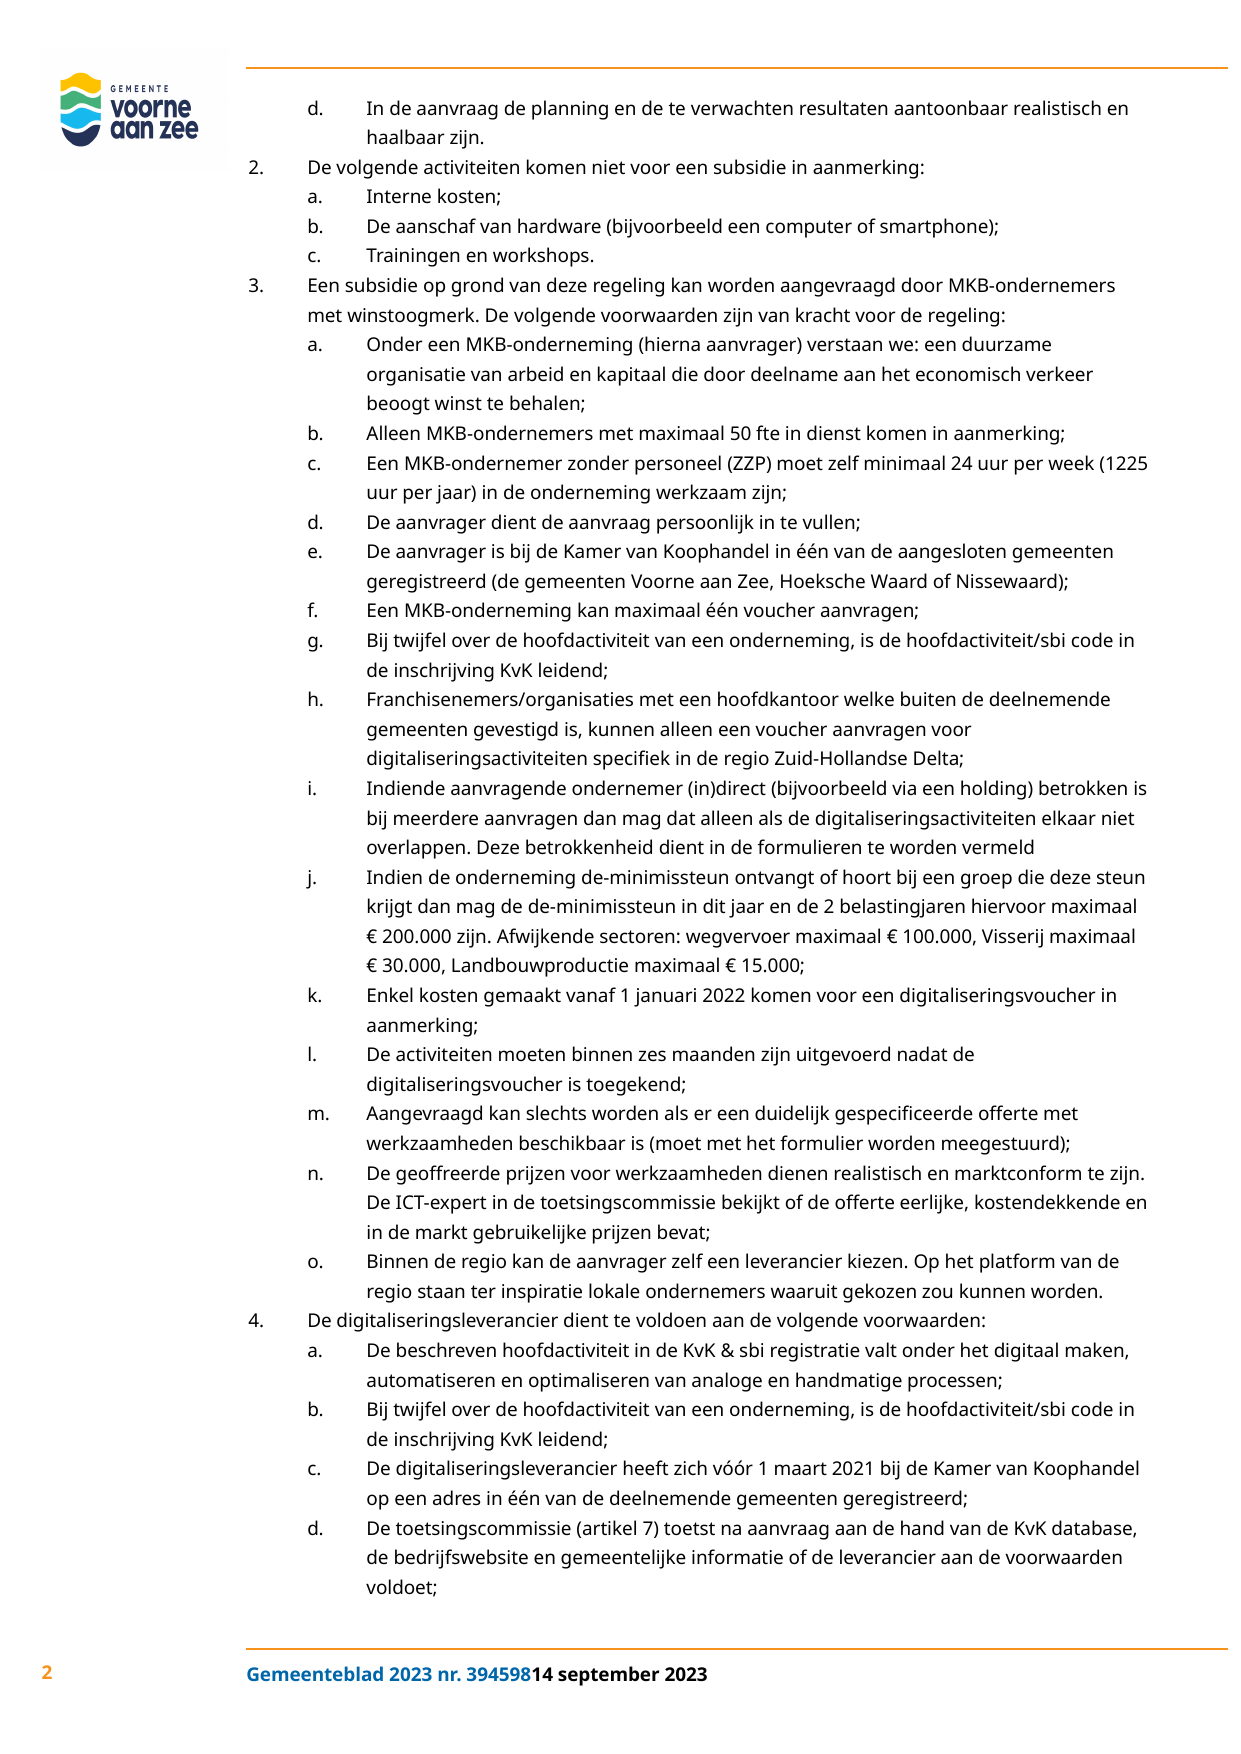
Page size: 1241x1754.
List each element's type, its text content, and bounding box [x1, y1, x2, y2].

list Enkel kosten gemaakt vanaf 1 januari 2022 komen voor een digitaliseringsvoucher in aanmerking; [307, 982, 1152, 1038]
list Franchisenemers/organisaties met een hoofdkantoor welke buiten de deelnemende gemeenten gevestigd is, kunnen alleen een voucher aanvragen voor digitaliseringsactiviteiten specifiek in de regio Zuid-Hollandse Delta; [307, 686, 1152, 771]
list Aangevraagd kan slechts worden als er een duidelijk gespecificeerde offerte met werkzaamheden beschikbaar is (moet met het formulier worden meegestuurd); [307, 1101, 1152, 1156]
list Indiende aanvragende ondernemer (in)direct (bijvoorbeeld via een holding) betrokken is bij meerdere aanvragen dan mag dat alleen als de digitaliseringsactiviteiten elkaar niet overlappen. Deze betrokkenheid dient in de formulieren te worden vermeld [307, 775, 1152, 860]
picture [41, 47, 231, 172]
list Bij twijfel over de hoofdactiviteit van een onderneming, is de hoofdactiviteit/sbi code in de inschrijving KvK leidend; [307, 627, 1152, 683]
list De digitaliseringsleverancier dient te voldoen aan de volgende voorwaarden: [248, 1308, 1152, 1333]
list De toetsingscommissie (artikel 7) toetst na aanvraag aan de hand van de KvK database, de bedrijfswebsite en gemeentelijke informatie of de leverancier aan de voorwaarden voldoet; [307, 1515, 1152, 1600]
list Binnen de regio kan de aanvrager zelf een leverancier kiezen. Op het platform van de regio staan ter inspiratie lokale ondernemers waaruit gekozen zou kunnen worden. [307, 1248, 1152, 1304]
list De digitaliseringsleverancier heeft zich vóór 1 maart 2021 bij de Kamer van Koophandel op een adres in één van de deelnemende gemeenten geregistreerd; [307, 1456, 1152, 1511]
list In de aanvraag de planning en de te verwachten resultaten aantoonbaar realistisch en haalbaar zijn. [307, 95, 1152, 150]
list Indien de onderneming de-minimissteun ontvangt of hoort bij een groep die deze steun krijgt dan mag de de-minimissteun in dit jaar en de 2 belastingjaren hiervoor maximaal € 200.000 zijn. Afwijkende sectoren: wegvervoer maximaal € 100.000, Visserij maximaal € 30.000, Landbouwproductie maximaal € 15.000; [307, 864, 1152, 978]
list De aanvrager dient de aanvraag persoonlijk in te vullen; [307, 509, 1152, 535]
list Trainingen en workshops. [307, 243, 1152, 268]
list De aanvrager is bij de Kamer van Koophandel in één van de aangesloten gemeenten geregistreerd (de gemeenten Voorne aan Zee, Hoeksche Waard of Nissewaard); [307, 538, 1152, 594]
list De beschreven hoofdactiviteit in de KvK & sbi registratie valt onder het digitaal maken, automatiseren en optimaliseren van analoge en handmatige processen; [307, 1337, 1152, 1393]
list Alleen MKB-ondernemers met maximaal 50 fte in dienst komen in aanmerking; [307, 420, 1152, 446]
list Interne kosten; [307, 183, 1152, 209]
list Onder een MKB-onderneming (hierna aanvrager) verstaan we: een duurzame organisatie van arbeid en kapitaal die door deelname aan het economisch verkeer beoogt winst te behalen; [307, 331, 1152, 416]
list De geoffreerde prijzen voor werkzaamheden dienen realistisch en marktconform te zijn. De ICT-expert in de toetsingscommissie bekijkt of de offerte eerlijke, kostendekkende en in de markt gebruikelijke prijzen bevat; [307, 1160, 1152, 1245]
list De volgende activiteiten komen niet voor een subsidie in aanmerking: [248, 154, 1152, 180]
list De aanschaf van hardware (bijvoorbeeld een computer of smartphone); [307, 213, 1152, 239]
list Bij twijfel over de hoofdactiviteit van een onderneming, is de hoofdactiviteit/sbi code in de inschrijving KvK leidend; [307, 1396, 1152, 1452]
list De activiteiten moeten binnen zes maanden zijn uitgevoerd nadat de digitaliseringsvoucher is toegekend; [307, 1041, 1152, 1097]
list Een MKB-onderneming kan maximaal één voucher aanvragen; [307, 598, 1152, 623]
list Een MKB-ondernemer zonder personeel (ZZP) moet zelf minimaal 24 uur per week (1225 uur per jaar) in de onderneming werkzaam zijn; [307, 450, 1152, 505]
list Een subsidie op grond van deze regeling kan worden aangevraagd door MKB-ondernemers met winstoogmerk. De volgende voorwaarden zijn van kracht voor de regeling: [248, 272, 1152, 328]
